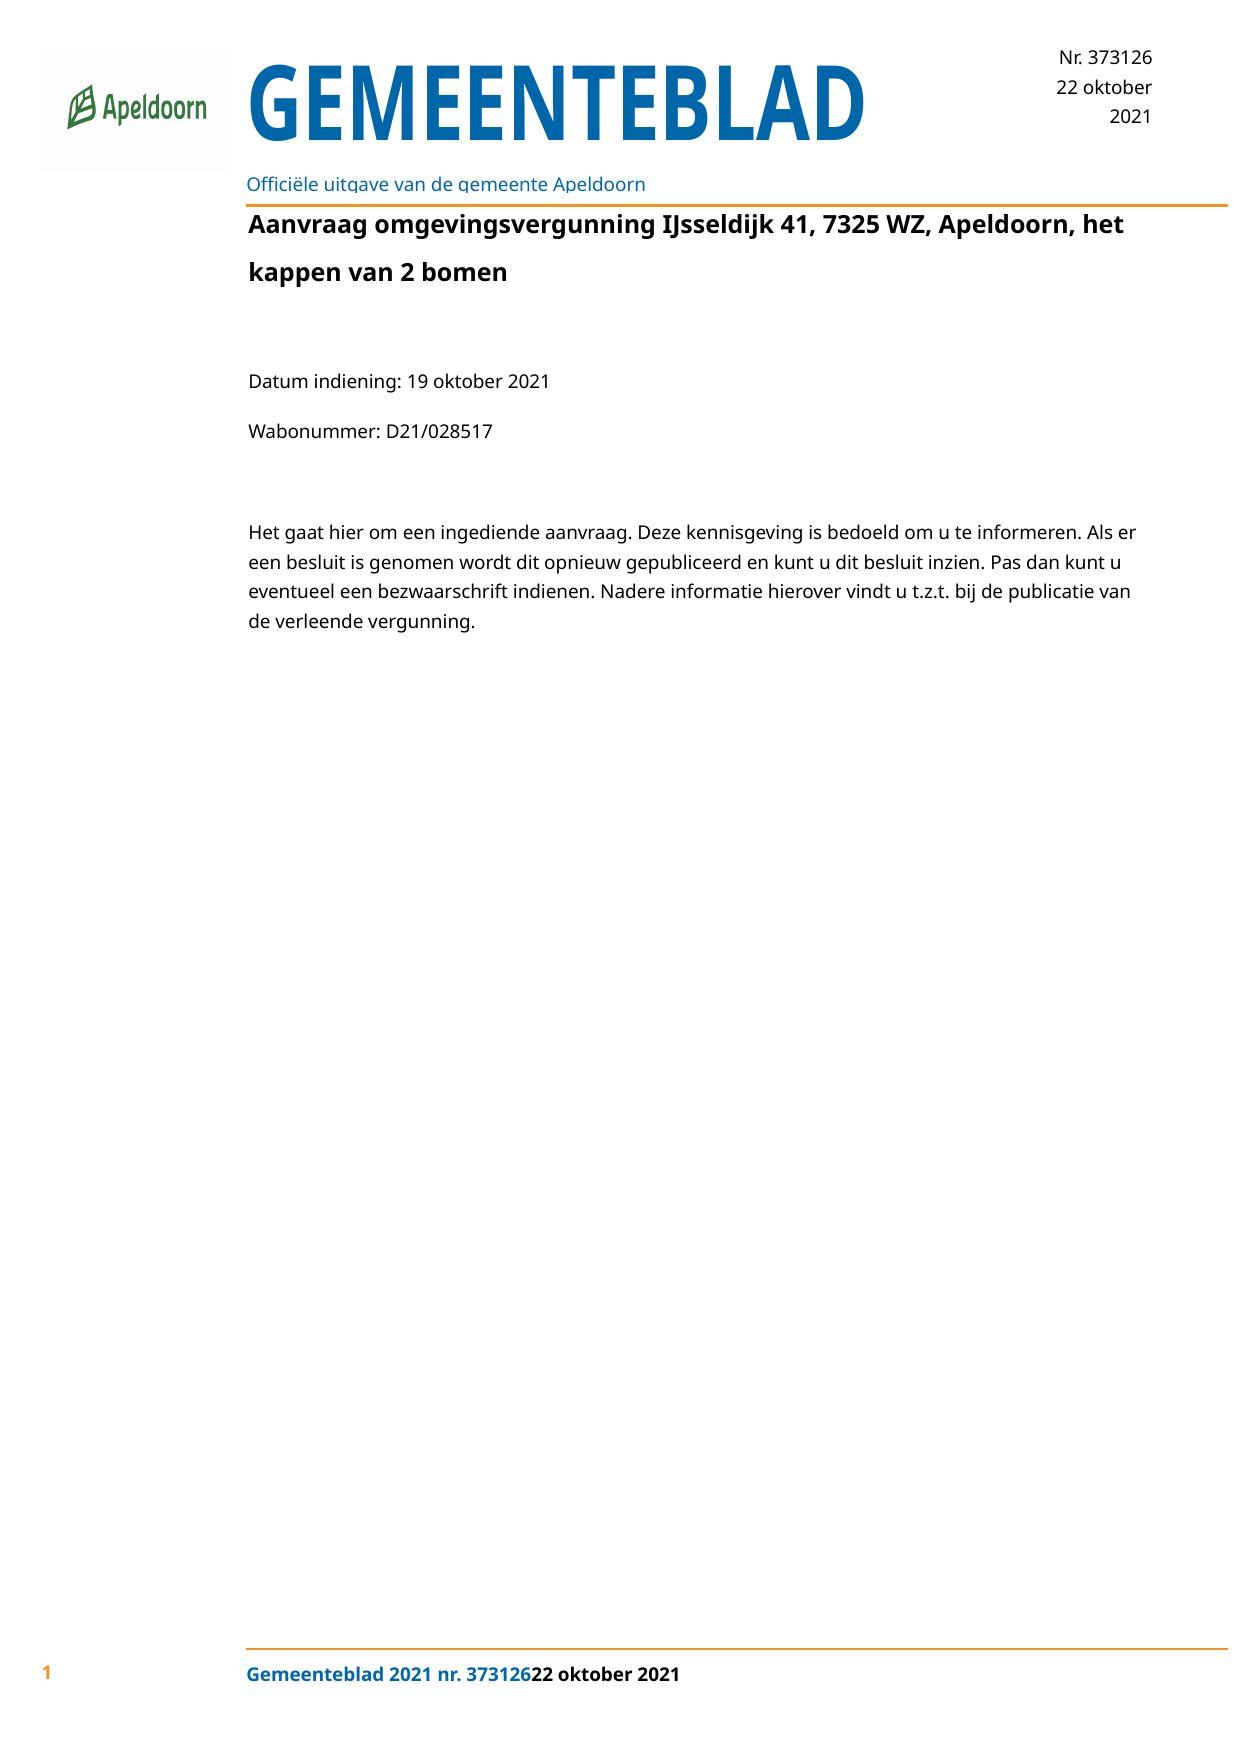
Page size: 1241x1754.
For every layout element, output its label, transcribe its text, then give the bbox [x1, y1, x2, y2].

picture [41, 47, 231, 172]
text Het gaat hier om een ingediende aanvraag. Deze kennisgeving is bedoeld om u te informeren. Als er een besluit is genomen wordt dit opnieuw gepubliceerd en kunt u dit besluit inzien. Pas dan kunt u eventueel een bezwaarschrift indienen. Nadere informatie hierover vindt u t.z.t. bij de publicatie van de verleende vergunning. [248, 519, 1152, 634]
text Aanvraag omgevingsvergunning IJsseldijk 41, 7325 WZ, Apeldoorn, het kappen van 2 bomen [248, 207, 1152, 288]
text Wabonummer: D21/028517 [248, 419, 1152, 444]
text Datum indiening: 19 oktober 2021 [248, 368, 1152, 394]
